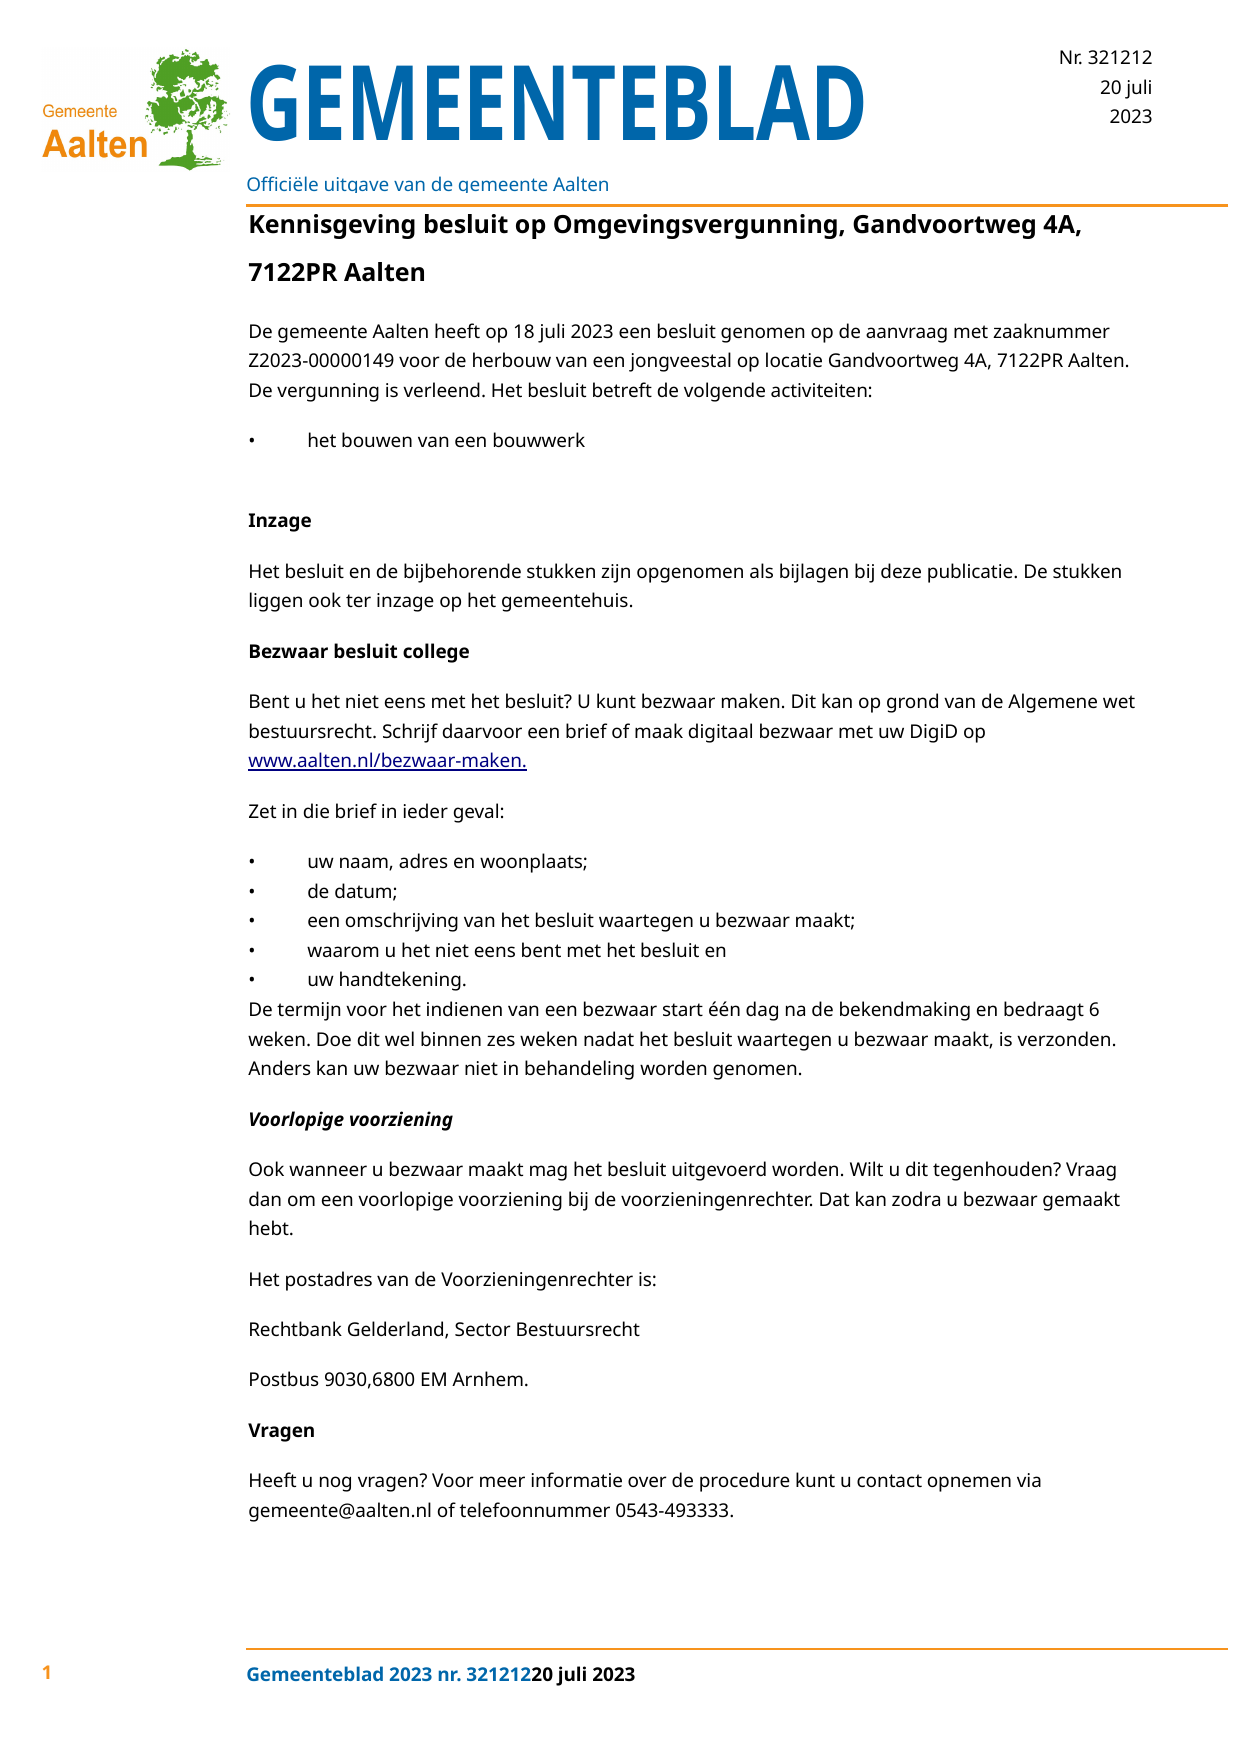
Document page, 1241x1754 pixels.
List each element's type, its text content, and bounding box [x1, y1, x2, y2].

text Inzage [248, 507, 1152, 533]
text Bezwaar besluit college [248, 638, 1152, 664]
text Postbus 9030,6800 EM Arnhem. [248, 1367, 1152, 1392]
text Zet in die brief in ieder geval: [248, 798, 1152, 824]
list het bouwen van een bouwwerk [248, 427, 1152, 453]
text Vragen [248, 1417, 1152, 1443]
list uw naam, adres en woonplaats; [248, 848, 1152, 874]
text Kennisgeving besluit op Omgevingsvergunning, Gandvoortweg 4A, 7122PR Aalten [248, 207, 1152, 288]
text Heeft u nog vragen? Voor meer informatie over de procedure kunt u contact opnemen via gemeente@aalten.nl of telefoonnummer 0543-493333. [248, 1467, 1152, 1523]
list uw handtekening. [248, 967, 1152, 992]
text Ook wanneer u bezwaar maakt mag het besluit uitgevoerd worden. Wilt u dit tegenhouden? Vraag dan om een voorlopige voorziening bij de voorzieningenrechter. Dat kan zodra u bezwaar gemaakt hebt. [248, 1156, 1152, 1241]
list een omschrijving van het besluit waartegen u bezwaar maakt; [248, 907, 1152, 933]
list waarom u het niet eens bent met het besluit en [248, 937, 1152, 963]
picture [41, 47, 231, 172]
text Het besluit en de bijbehorende stukken zijn opgenomen als bijlagen bij deze publicatie. De stukken liggen ook ter inzage op het gemeentehuis. [248, 558, 1152, 613]
text Voorlopige voorziening [248, 1106, 1152, 1132]
text Bent u het niet eens met het besluit? U kunt bezwaar maken. Dit kan op grond van de Algemene wet bestuursrecht. Schrijf daarvoor een brief of maak digitaal bezwaar met uw DigiD op www.aalten.nl/bezwaar-maken. [248, 688, 1152, 773]
text Rechtbank Gelderland, Sector Bestuursrecht [248, 1316, 1152, 1342]
text De gemeente Aalten heeft op 18 juli 2023 een besluit genomen op de aanvraag met zaaknummer Z2023-00000149 voor de herbouw van een jongveestal op locatie Gandvoortweg 4A, 7122PR Aalten. De vergunning is verleend. Het besluit betreft de volgende activiteiten: [248, 318, 1152, 403]
text Het postadres van de Voorzieningenrechter is: [248, 1266, 1152, 1292]
list de datum; [248, 878, 1152, 904]
text De termijn voor het indienen van een bezwaar start één dag na de bekendmaking en bedraagt 6 weken. Doe dit wel binnen zes weken nadat het besluit waartegen u bezwaar maakt, is verzonden. Anders kan uw bezwaar niet in behandeling worden genomen. [248, 996, 1152, 1081]
